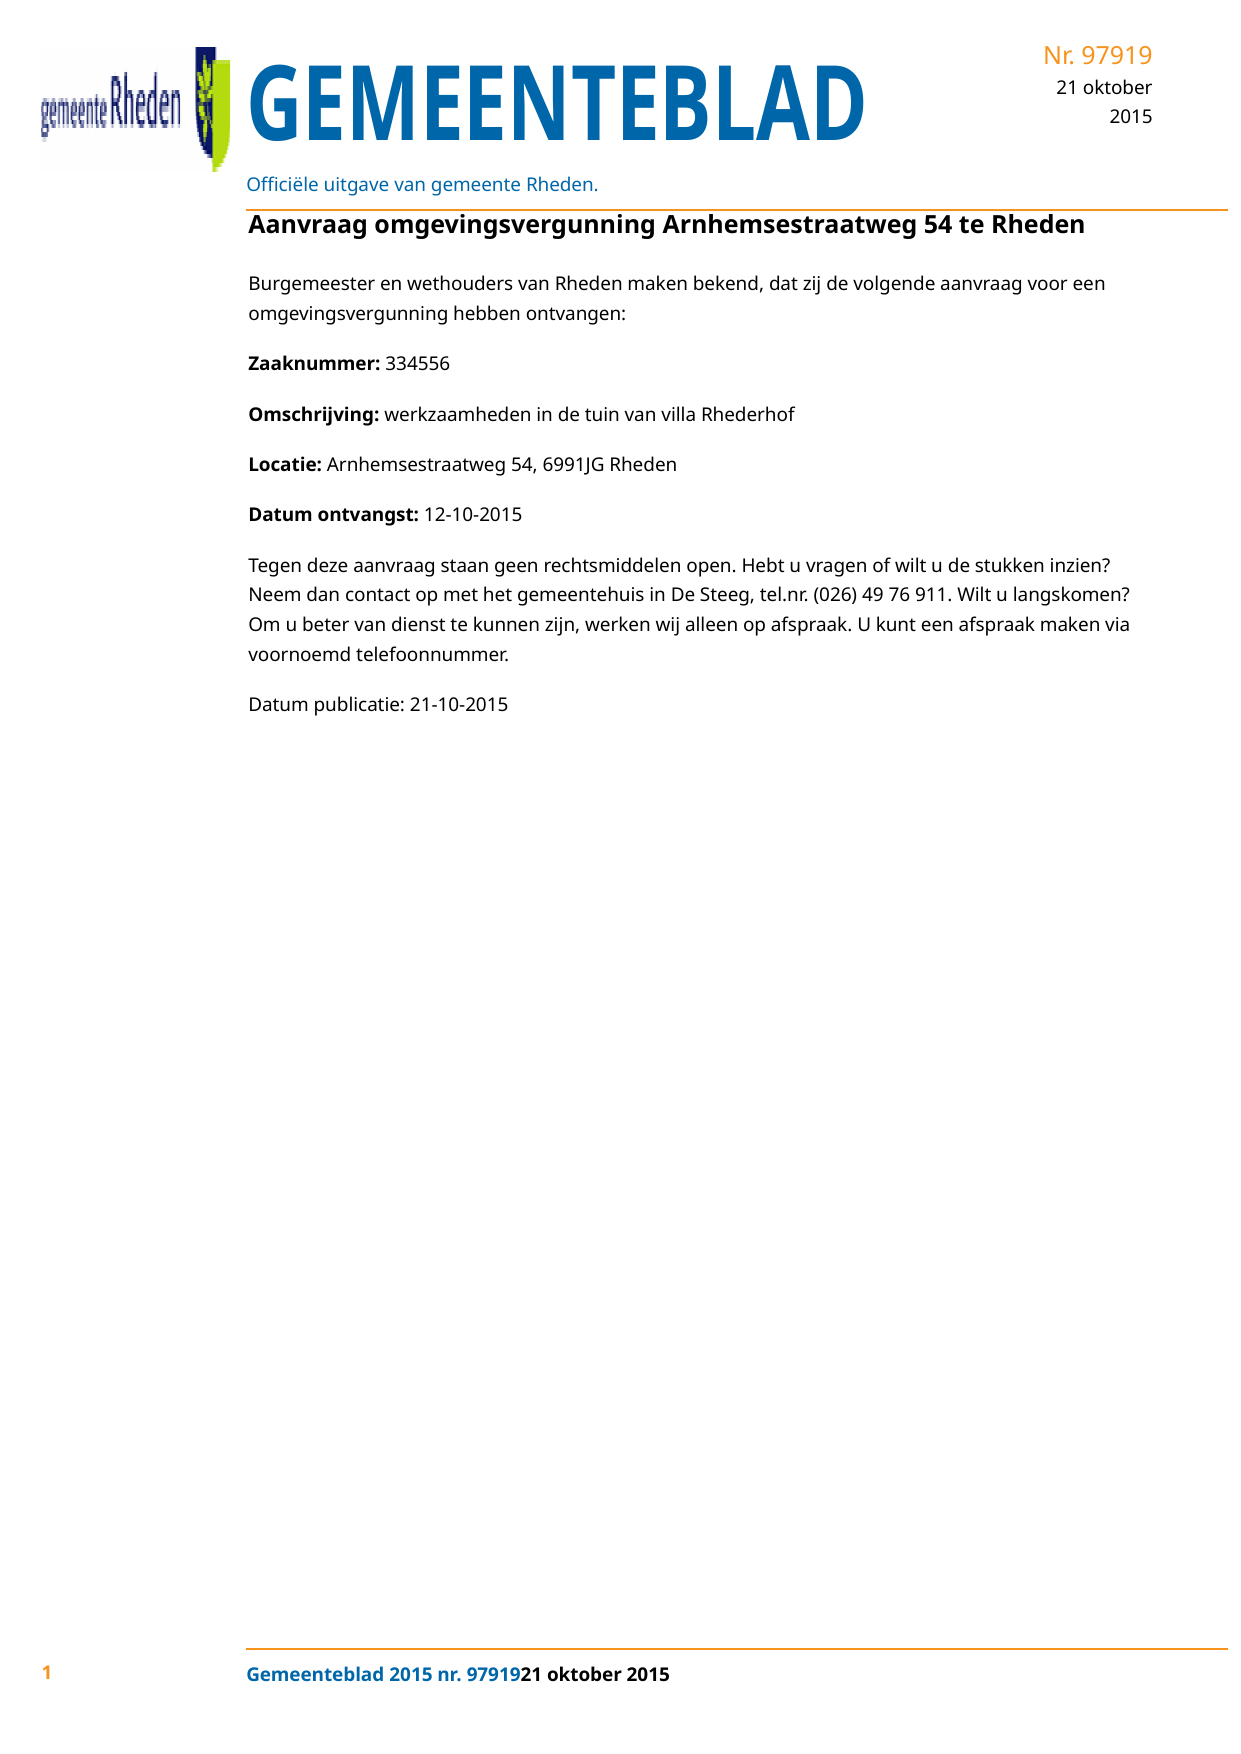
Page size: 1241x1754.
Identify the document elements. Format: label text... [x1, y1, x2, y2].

picture [41, 47, 231, 172]
text Zaaknummer: 334556 [248, 350, 1152, 376]
text Datum publicatie: 21-10-2015 [248, 691, 1152, 717]
text Tegen deze aanvraag staan geen rechtsmiddelen open. Hebt u vragen of wilt u de stukken inzien? Neem dan contact op met het gemeentehuis in De Steeg, tel.nr. (026) 49 76 911. Wilt u langskomen? Om u beter van dienst te kunnen zijn, werken wij alleen op afspraak. U kunt een afspraak maken via voornoemd telefoonnummer. [248, 552, 1152, 666]
text Burgemeester en wethouders van Rheden maken bekend, dat zij de volgende aanvraag voor een omgevingsvergunning hebben ontvangen: [248, 270, 1152, 326]
text Datum ontvangst: 12-10-2015 [248, 502, 1152, 527]
text Omschrijving: werkzaamheden in de tuin van villa Rhederhof [248, 401, 1152, 426]
text Locatie: Arnhemsestraatweg 54, 6991JG Rheden [248, 451, 1152, 477]
text Aanvraag omgevingsvergunning Arnhemsestraatweg 54 te Rheden [248, 211, 1152, 241]
